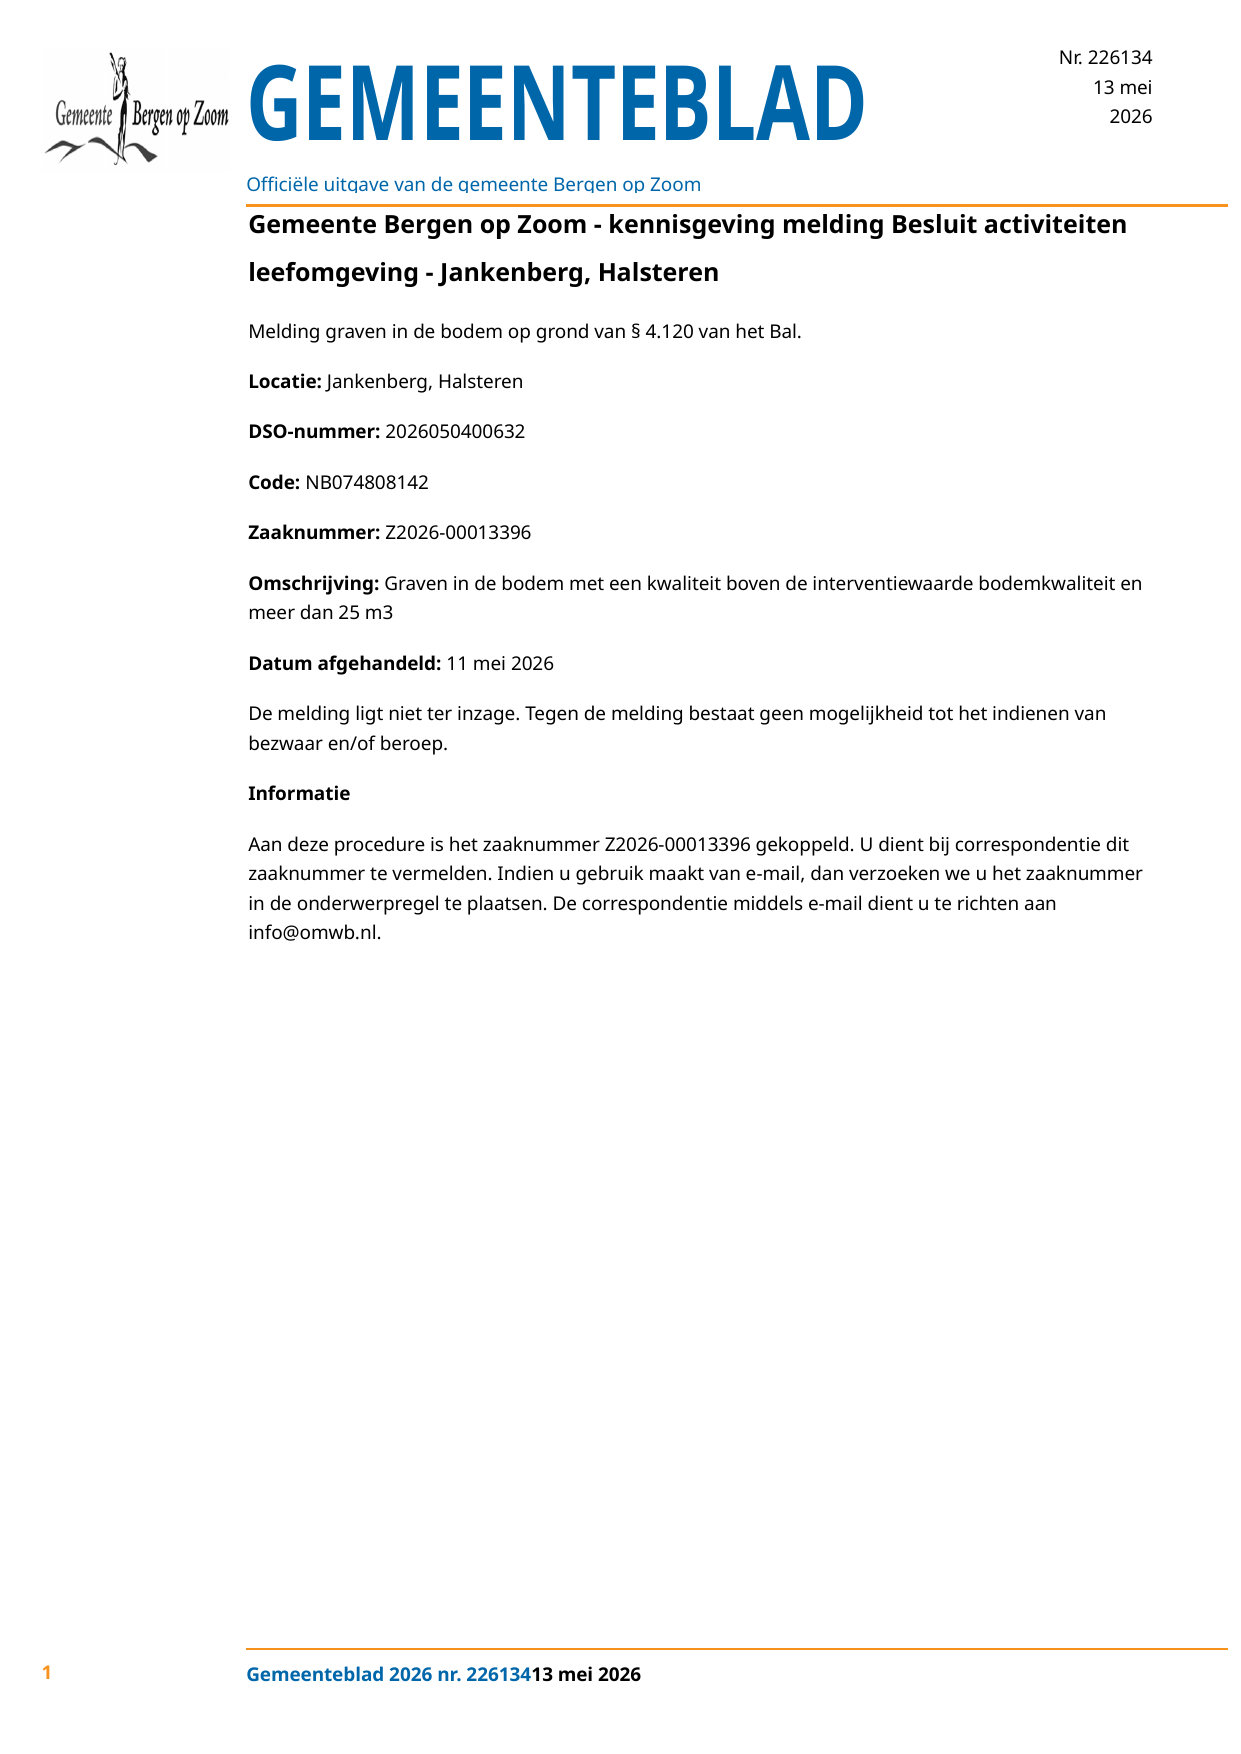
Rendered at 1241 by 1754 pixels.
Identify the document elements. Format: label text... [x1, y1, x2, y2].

text Gemeente Bergen op Zoom - kennisgeving melding Besluit activiteiten leefomgeving - Jankenberg, Halsteren [248, 207, 1152, 288]
text Aan deze procedure is het zaaknummer Z2026-00013396 gekoppeld. U dient bij correspondentie dit zaaknummer te vermelden. Indien u gebruik maakt van e-mail, dan verzoeken we u het zaaknummer in de onderwerpregel te plaatsen. De correspondentie middels e-mail dient u te richten aan info@omwb.nl. [248, 831, 1152, 945]
text Datum afgehandeld: 11 mei 2026 [248, 650, 1152, 676]
text Zaaknummer: Z2026-00013396 [248, 519, 1152, 545]
text DSO-nummer: 2026050400632 [248, 419, 1152, 444]
text Melding graven in de bodem op grond van § 4.120 van het Bal. [248, 318, 1152, 344]
text Informatie [248, 780, 1152, 806]
text De melding ligt niet ter inzage. Tegen de melding bestaat geen mogelijkheid tot het indienen van bezwaar en/of beroep. [248, 700, 1152, 756]
picture [41, 47, 231, 172]
text Code: NB074808142 [248, 469, 1152, 495]
text Omschrijving: Graven in de bodem met een kwaliteit boven de interventiewaarde bodemkwaliteit en meer dan 25 m3 [248, 570, 1152, 625]
text Locatie: Jankenberg, Halsteren [248, 368, 1152, 394]
